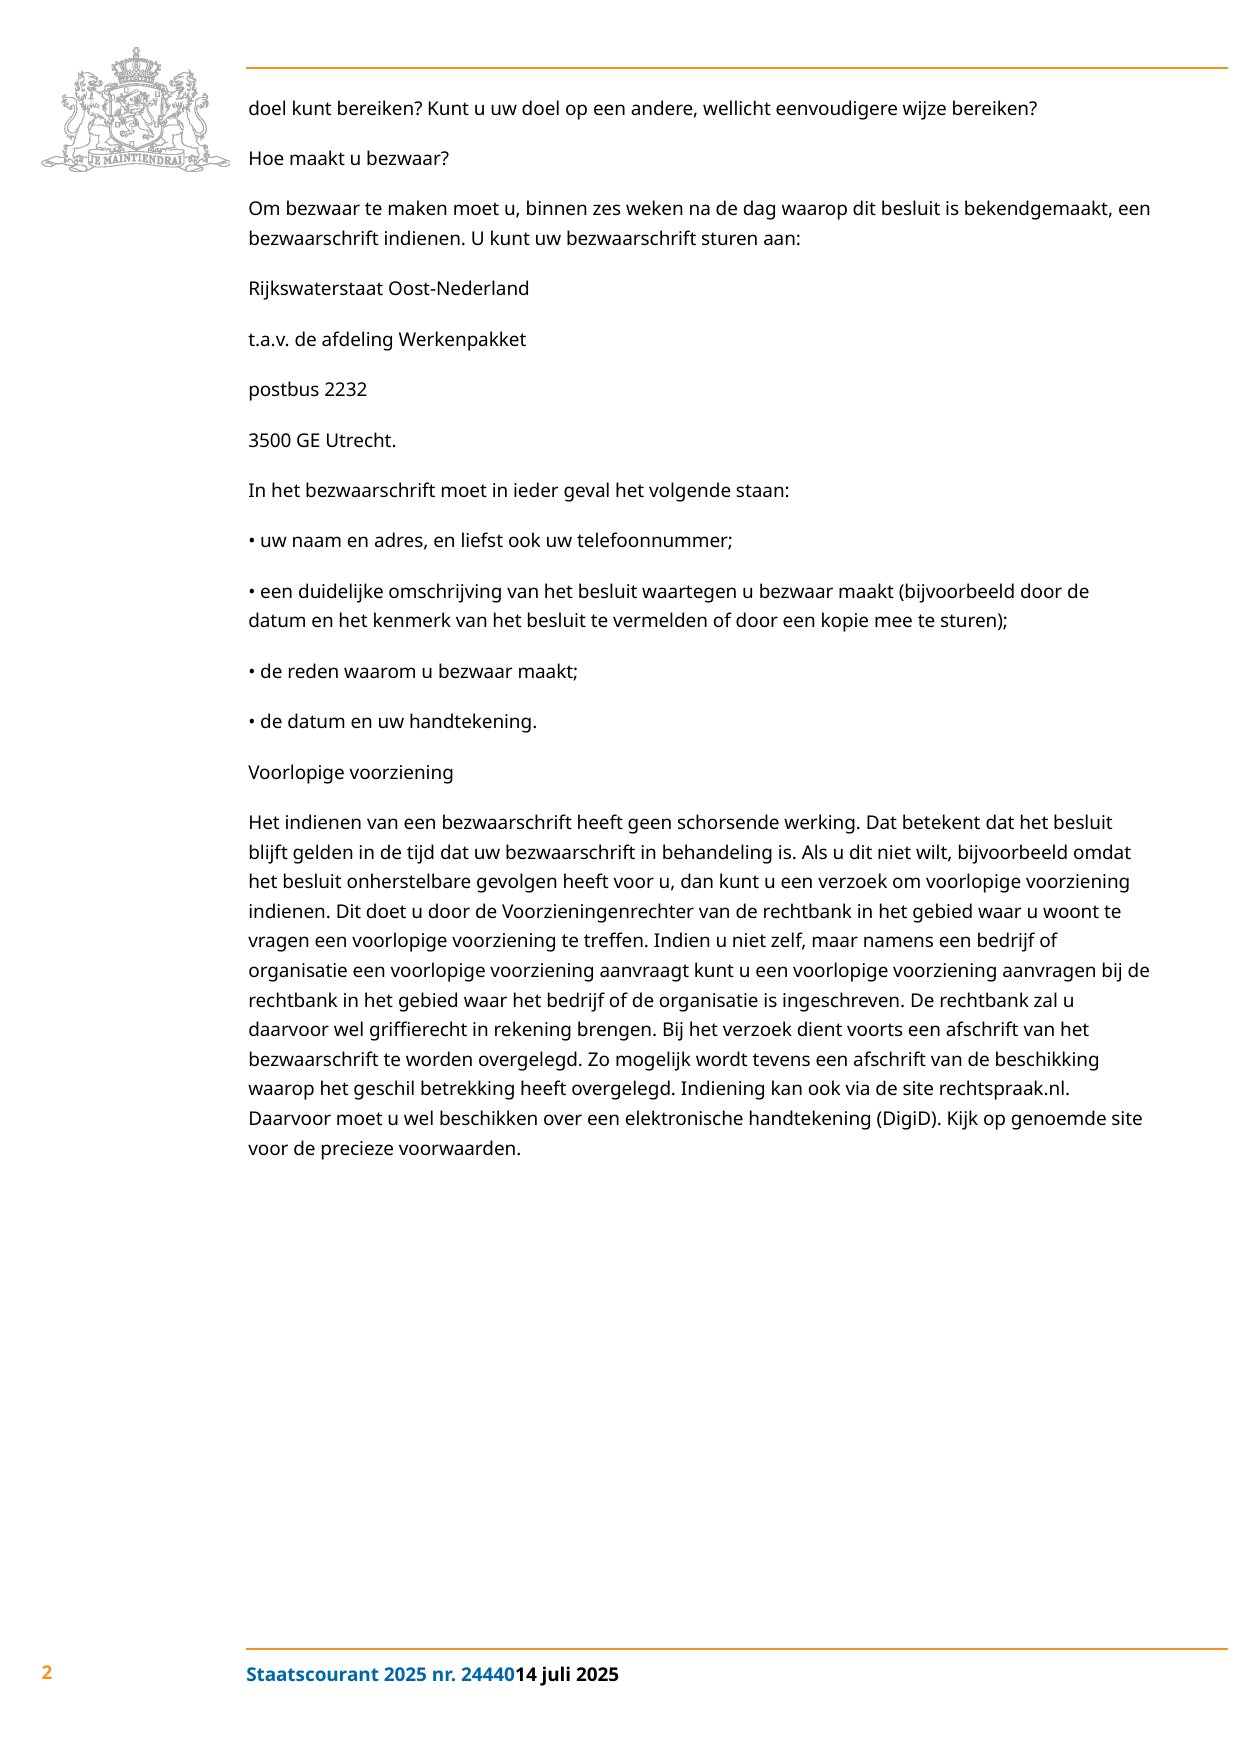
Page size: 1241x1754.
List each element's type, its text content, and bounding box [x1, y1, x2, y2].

text doel kunt bereiken? Kunt u uw doel op een andere, wellicht eenvoudigere wijze bereiken? [248, 95, 1152, 121]
picture [41, 47, 231, 172]
text Hoe maakt u bezwaar? [248, 145, 1152, 171]
text • uw naam en adres, en liefst ook uw telefoonnummer; [248, 528, 1152, 553]
text • de reden waarom u bezwaar maakt; [248, 658, 1152, 684]
text Het indienen van een bezwaarschrift heeft geen schorsende werking. Dat betekent dat het besluit blijft gelden in de tijd dat uw bezwaarschrift in behandeling is. Als u dit niet wilt, bijvoorbeeld omdat het besluit onherstelbare gevolgen heeft voor u, dan kunt u een verzoek om voorlopige voorziening indienen. Dit doet u door de Voorzieningenrechter van de rechtbank in het gebied waar u woont te vragen een voorlopige voorziening te treffen. Indien u niet zelf, maar namens een bedrijf of organisatie een voorlopige voorziening aanvraagt kunt u een voorlopige voorziening aanvragen bij de rechtbank in het gebied waar het bedrijf of de organisatie is ingeschreven. De rechtbank zal u daarvoor wel griffierecht in rekening brengen. Bij het verzoek dient voorts een afschrift van het bezwaarschrift te worden overgelegd. Zo mogelijk wordt tevens een afschrift van de beschikking waarop het geschil betrekking heeft overgelegd. Indiening kan ook via de site rechtspraak.nl. Daarvoor moet u wel beschikken over een elektronische handtekening (DigiD). Kijk op genoemde site voor de precieze voorwaarden. [248, 809, 1152, 1161]
text t.a.v. de afdeling Werkenpakket [248, 326, 1152, 352]
text 3500 GE Utrecht. [248, 427, 1152, 453]
text Rijkswaterstaat Oost-Nederland [248, 276, 1152, 301]
text In het bezwaarschrift moet in ieder geval het volgende staan: [248, 477, 1152, 503]
text • een duidelijke omschrijving van het besluit waartegen u bezwaar maakt (bijvoorbeeld door de datum en het kenmerk van het besluit te vermelden of door een kopie mee te sturen); [248, 578, 1152, 633]
text • de datum en uw handtekening. [248, 708, 1152, 734]
text Om bezwaar te maken moet u, binnen zes weken na de dag waarop dit besluit is bekendgemaakt, een bezwaarschrift indienen. U kunt uw bezwaarschrift sturen aan: [248, 196, 1152, 251]
text postbus 2232 [248, 376, 1152, 402]
text Voorlopige voorziening [248, 759, 1152, 785]
